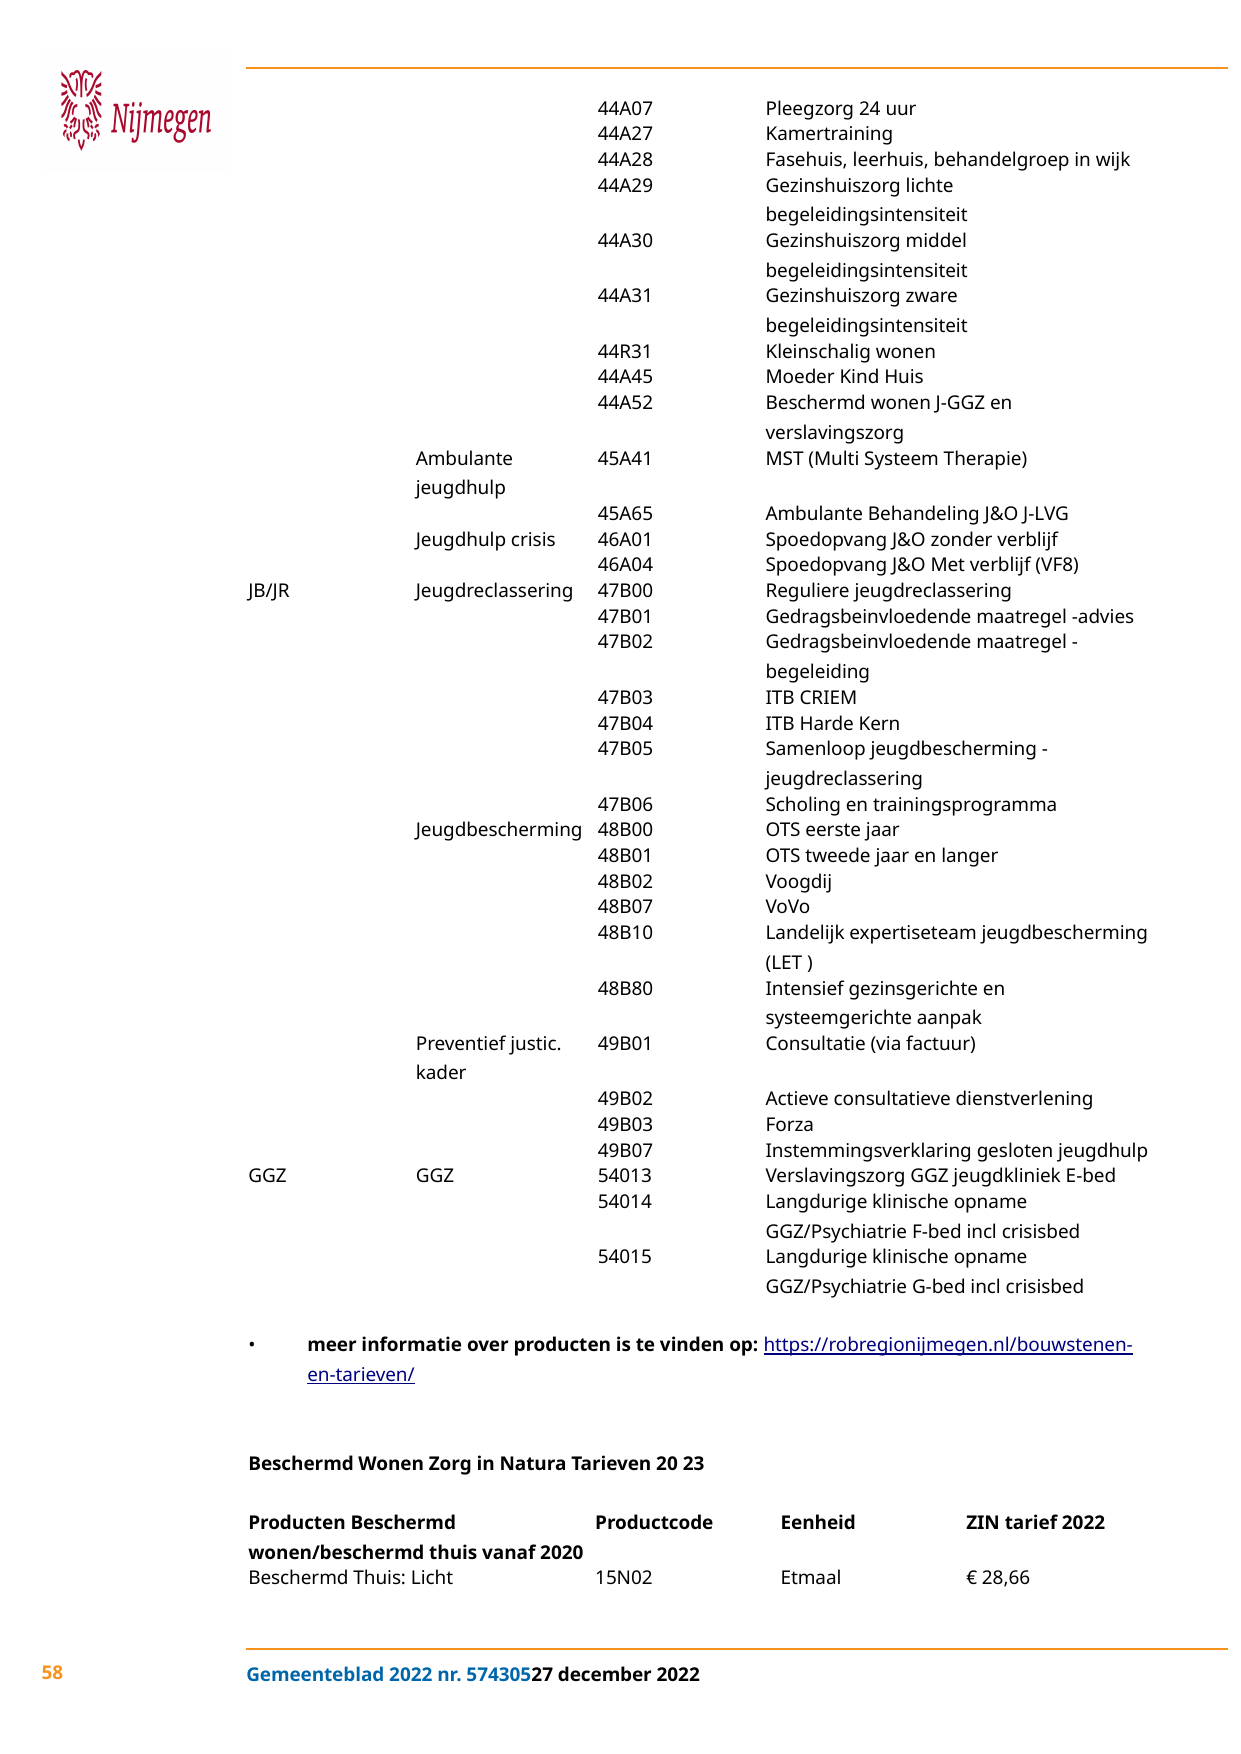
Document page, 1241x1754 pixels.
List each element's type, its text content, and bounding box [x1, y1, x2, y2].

table_cell Gezinshuiszorg zware begeleidingsintensiteit [765, 283, 1152, 338]
table_cell Consultatie (via factuur) [765, 1030, 1152, 1085]
table_cell [248, 500, 416, 526]
table_cell Verslavingszorg GGZ jeugdkliniek E-bed [765, 1163, 1152, 1188]
table_cell [248, 227, 416, 283]
table_cell Moeder Kind Huis [765, 364, 1152, 389]
table_cell MST (Multi Systeem Therapie) [765, 445, 1152, 500]
table_cell 44A27 [598, 121, 765, 146]
table_cell 54014 [598, 1188, 765, 1243]
table_cell 48B07 [598, 894, 765, 919]
table_cell [248, 684, 416, 710]
table_cell Etmaal [780, 1565, 966, 1590]
table_cell [416, 791, 598, 816]
table_cell Gedragsbeinvloedende maatregel - begeleiding [765, 629, 1152, 684]
table_cell 48B01 [598, 842, 765, 868]
table_header Producten Beschermd wonen/beschermd thuis vanaf 2020 [248, 1509, 595, 1564]
table_cell Intensief gezinsgerichte en systeemgerichte aanpak [765, 975, 1152, 1030]
table_cell 15N02 [595, 1565, 780, 1590]
table_cell [416, 1085, 598, 1111]
table_cell [416, 684, 598, 710]
table_cell [248, 146, 416, 172]
table_cell [248, 338, 416, 364]
table_cell Instemmingsverklaring gesloten jeugdhulp [765, 1137, 1152, 1162]
table_cell [248, 629, 416, 684]
table_cell 48B00 [598, 816, 765, 842]
table_cell [248, 1085, 416, 1111]
table_cell [416, 227, 598, 283]
table_cell Preventief justic. kader [416, 1030, 598, 1085]
table_header ZIN tarief 2022 [966, 1509, 1152, 1564]
table_cell [248, 710, 416, 735]
table_cell [416, 735, 598, 791]
table_cell 45A65 [598, 500, 765, 526]
table_header Productcode [595, 1509, 780, 1564]
table_cell 44R31 [598, 338, 765, 364]
table_cell [416, 919, 598, 975]
table_cell Langdurige klinische opname GGZ/Psychiatrie F-bed incl crisisbed [765, 1188, 1152, 1243]
table_cell [416, 710, 598, 735]
table_cell [248, 791, 416, 816]
table_cell [248, 919, 416, 975]
table_cell 49B02 [598, 1085, 765, 1111]
table_cell [248, 735, 416, 791]
table_cell [248, 1111, 416, 1137]
table_cell [416, 842, 598, 868]
table_cell 44A28 [598, 146, 765, 172]
table_cell [416, 500, 598, 526]
table_cell [248, 172, 416, 227]
table_cell 44A30 [598, 227, 765, 283]
table_cell Landelijk expertiseteam jeugdbescherming (LET ) [765, 919, 1152, 975]
table_cell Pleegzorg 24 uur [765, 95, 1152, 121]
table_cell 45A41 [598, 445, 765, 500]
table_cell [416, 146, 598, 172]
table_cell [416, 389, 598, 445]
table_cell € 28,66 [966, 1565, 1152, 1590]
table_cell [248, 816, 416, 842]
table_cell 47B04 [598, 710, 765, 735]
table_cell [416, 338, 598, 364]
table_cell [248, 868, 416, 894]
table_cell Langdurige klinische opname GGZ/Psychiatrie G-bed incl crisisbed [765, 1244, 1152, 1299]
table_cell [248, 121, 416, 146]
table_cell [416, 629, 598, 684]
table_cell [248, 1030, 416, 1085]
table_cell 54015 [598, 1244, 765, 1299]
table_cell 49B01 [598, 1030, 765, 1085]
table_cell ITB CRIEM [765, 684, 1152, 710]
table_cell GGZ [248, 1163, 416, 1188]
picture [41, 47, 231, 172]
table_cell [248, 364, 416, 389]
table_cell Jeugdreclassering [416, 577, 598, 603]
table_cell [416, 121, 598, 146]
table_cell 46A01 [598, 526, 765, 551]
table_cell [416, 172, 598, 227]
table_cell [248, 1188, 416, 1243]
table_cell 44A45 [598, 364, 765, 389]
table_cell [248, 389, 416, 445]
table_cell [416, 1111, 598, 1137]
table_cell 54013 [598, 1163, 765, 1188]
table_cell 47B05 [598, 735, 765, 791]
table_cell Spoedopvang J&O zonder verblijf [765, 526, 1152, 551]
table_cell [248, 1137, 416, 1162]
table_cell Reguliere jeugdreclassering [765, 577, 1152, 603]
table_cell 48B80 [598, 975, 765, 1030]
table_cell Jeugdhulp crisis [416, 526, 598, 551]
table_cell 49B07 [598, 1137, 765, 1162]
table_cell [248, 1244, 416, 1299]
table_cell GGZ [416, 1163, 598, 1188]
table_cell 48B02 [598, 868, 765, 894]
table_cell [416, 894, 598, 919]
table_cell [248, 551, 416, 577]
table_cell Gezinshuiszorg lichte begeleidingsintensiteit [765, 172, 1152, 227]
table_cell [416, 603, 598, 629]
table_cell Kamertraining [765, 121, 1152, 146]
table_header Eenheid [780, 1509, 966, 1564]
table_cell OTS tweede jaar en langer [765, 842, 1152, 868]
table_cell [416, 1188, 598, 1243]
table_cell Scholing en trainingsprogramma [765, 791, 1152, 816]
table_cell 47B02 [598, 629, 765, 684]
table_cell [416, 868, 598, 894]
table_cell Kleinschalig wonen [765, 338, 1152, 364]
table_cell Forza [765, 1111, 1152, 1137]
table_cell 44A29 [598, 172, 765, 227]
table_cell [416, 1137, 598, 1162]
table_cell Ambulante Behandeling J&O J-LVG [765, 500, 1152, 526]
table_cell Beschermd Thuis: Licht [248, 1565, 595, 1590]
table_cell Jeugdbescherming [416, 816, 598, 842]
table_cell [248, 603, 416, 629]
table_cell 47B06 [598, 791, 765, 816]
table_cell [416, 975, 598, 1030]
table_cell 48B10 [598, 919, 765, 975]
table_cell 44A07 [598, 95, 765, 121]
table_cell [248, 445, 416, 500]
table_cell [416, 1244, 598, 1299]
table_cell 46A04 [598, 551, 765, 577]
table_cell 47B01 [598, 603, 765, 629]
list meer informatie over producten is te vinden op: https://robregionijmegen.nl/bouwstenen-en-tarieven/ [248, 1332, 1152, 1387]
table_cell Ambulante jeugdhulp [416, 445, 598, 500]
table_cell [248, 283, 416, 338]
table_cell [416, 364, 598, 389]
text Beschermd Wonen Zorg in Natura Tarieven 20 23 [248, 1450, 1152, 1476]
table_cell Samenloop jeugdbescherming - jeugdreclassering [765, 735, 1152, 791]
table_cell [248, 975, 416, 1030]
table_cell 49B03 [598, 1111, 765, 1137]
table_cell Actieve consultatieve dienstverlening [765, 1085, 1152, 1111]
table_cell 44A52 [598, 389, 765, 445]
table_cell Beschermd wonen J-GGZ en verslavingszorg [765, 389, 1152, 445]
table_cell [248, 526, 416, 551]
table_cell Fasehuis, leerhuis, behandelgroep in wijk [765, 146, 1152, 172]
table_cell 47B00 [598, 577, 765, 603]
table_cell [416, 95, 598, 121]
table_cell Spoedopvang J&O Met verblijf (VF8) [765, 551, 1152, 577]
table_cell Voogdij [765, 868, 1152, 894]
table_cell [248, 894, 416, 919]
table_cell JB/JR [248, 577, 416, 603]
table_cell ITB Harde Kern [765, 710, 1152, 735]
table_cell [416, 551, 598, 577]
table_cell [416, 283, 598, 338]
table_cell [248, 842, 416, 868]
table_cell Gezinshuiszorg middel begeleidingsintensiteit [765, 227, 1152, 283]
table_cell 47B03 [598, 684, 765, 710]
table_cell 44A31 [598, 283, 765, 338]
table_cell VoVo [765, 894, 1152, 919]
table_cell Gedragsbeinvloedende maatregel -advies [765, 603, 1152, 629]
table_cell OTS eerste jaar [765, 816, 1152, 842]
table_cell [248, 95, 416, 121]
